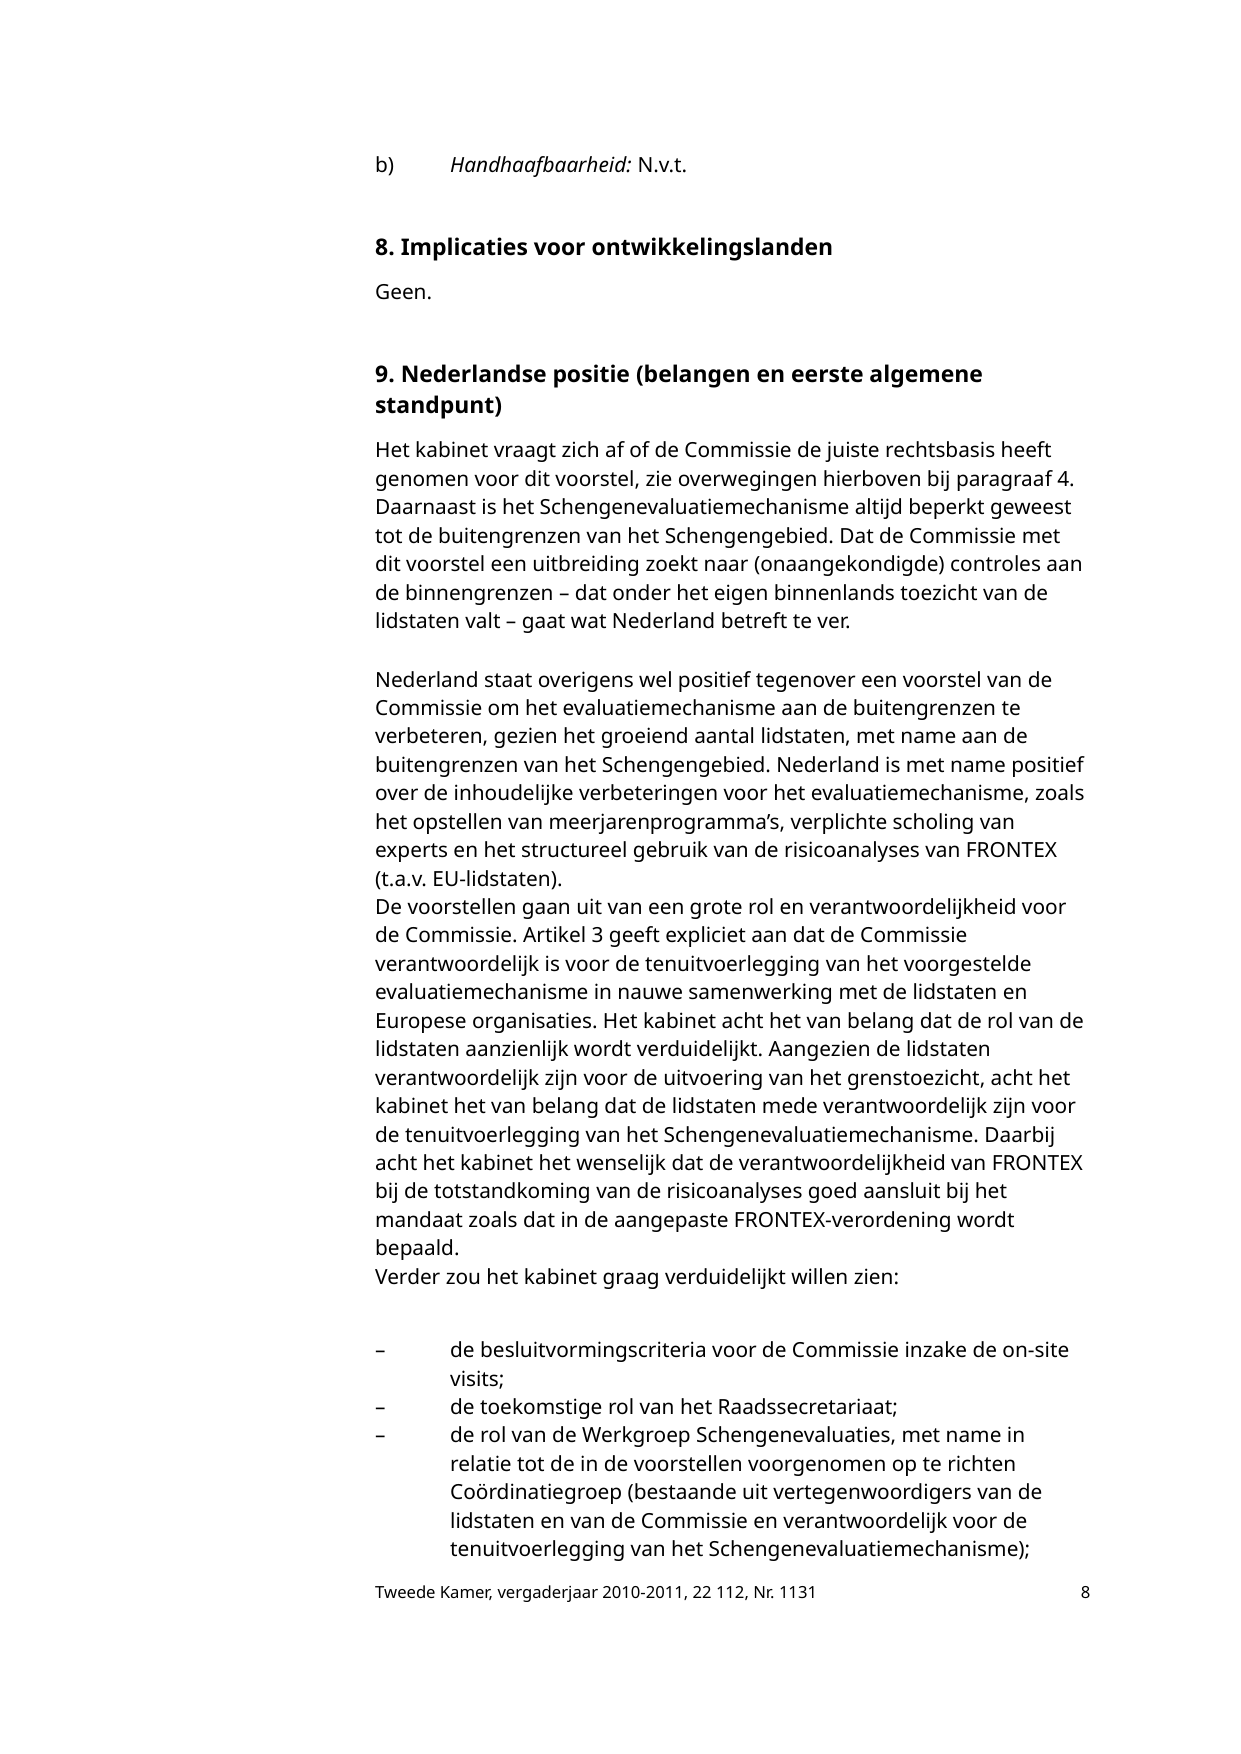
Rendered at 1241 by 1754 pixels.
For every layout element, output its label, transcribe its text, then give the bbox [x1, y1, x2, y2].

list de rol van de Werkgroep Schengenevaluaties, met name in relatie tot de in de voorstellen voorgenomen op te richten Coördinatiegroep (bestaande uit vertegenwoordigers van de lidstaten en van de Commissie en verantwoordelijk voor de tenuitvoerlegging van het Schengenevaluatiemechanisme); [375, 1421, 1090, 1563]
text Verder zou het kabinet graag verduidelijkt willen zien: [375, 1262, 1090, 1290]
text Nederland staat overigens wel positief tegenover een voorstel van de Commissie om het evaluatiemechanisme aan de buitengrenzen te verbeteren, gezien het groeiend aantal lidstaten, met name aan de buitengrenzen van het Schengengebied. Nederland is met name positief over de inhoudelijke verbeteringen voor het evaluatiemechanisme, zoals het opstellen van meerjarenprogramma’s, verplichte scholing van experts en het structureel gebruik van de risicoanalyses van FRONTEX (t.a.v. EU-lidstaten). [375, 665, 1090, 892]
list de besluitvormingscriteria voor de Commissie inzake de on-site visits; [375, 1335, 1090, 1392]
text Het kabinet vraagt zich af of de Commissie de juiste rechtsbasis heeft genomen voor dit voorstel, zie overwegingen hierboven bij paragraaf 4. Daarnaast is het Schengenevaluatiemechanisme altijd beperkt geweest tot de buitengrenzen van het Schengengebied. Dat de Commissie met dit voorstel een uitbreiding zoekt naar (onaangekondigde) controles aan de binnengrenzen – dat onder het eigen binnenlands toezicht van de lidstaten valt – gaat wat Nederland betreft te ver. [375, 436, 1090, 635]
text Geen. [375, 277, 1090, 306]
subtitle 8. Implicaties voor ontwikkelingslanden [375, 231, 1090, 262]
list de toekomstige rol van het Raadssecretariaat; [375, 1392, 1090, 1421]
subtitle 9. Nederlandse positie (belangen en eerste algemene standpunt) [375, 358, 1090, 421]
text De voorstellen gaan uit van een grote rol en verantwoordelijkheid voor de Commissie. Artikel 3 geeft expliciet aan dat de Commissie verantwoordelijk is voor de tenuitvoerlegging van het voorgestelde evaluatiemechanisme in nauwe samenwerking met de lidstaten en Europese organisaties. Het kabinet acht het van belang dat de rol van de lidstaten aanzienlijk wordt verduidelijkt. Aangezien de lidstaten verantwoordelijk zijn voor de uitvoering van het grenstoezicht, acht het kabinet het van belang dat de lidstaten mede verantwoordelijk zijn voor de tenuitvoerlegging van het Schengenevaluatiemechanisme. Daarbij acht het kabinet het wenselijk dat de verantwoordelijkheid van FRONTEX bij de totstandkoming van de risicoanalyses goed aansluit bij het mandaat zoals dat in de aangepaste FRONTEX-verordening wordt bepaald. [375, 892, 1090, 1262]
list Handhaafbaarheid: N.v.t. [375, 150, 1090, 178]
